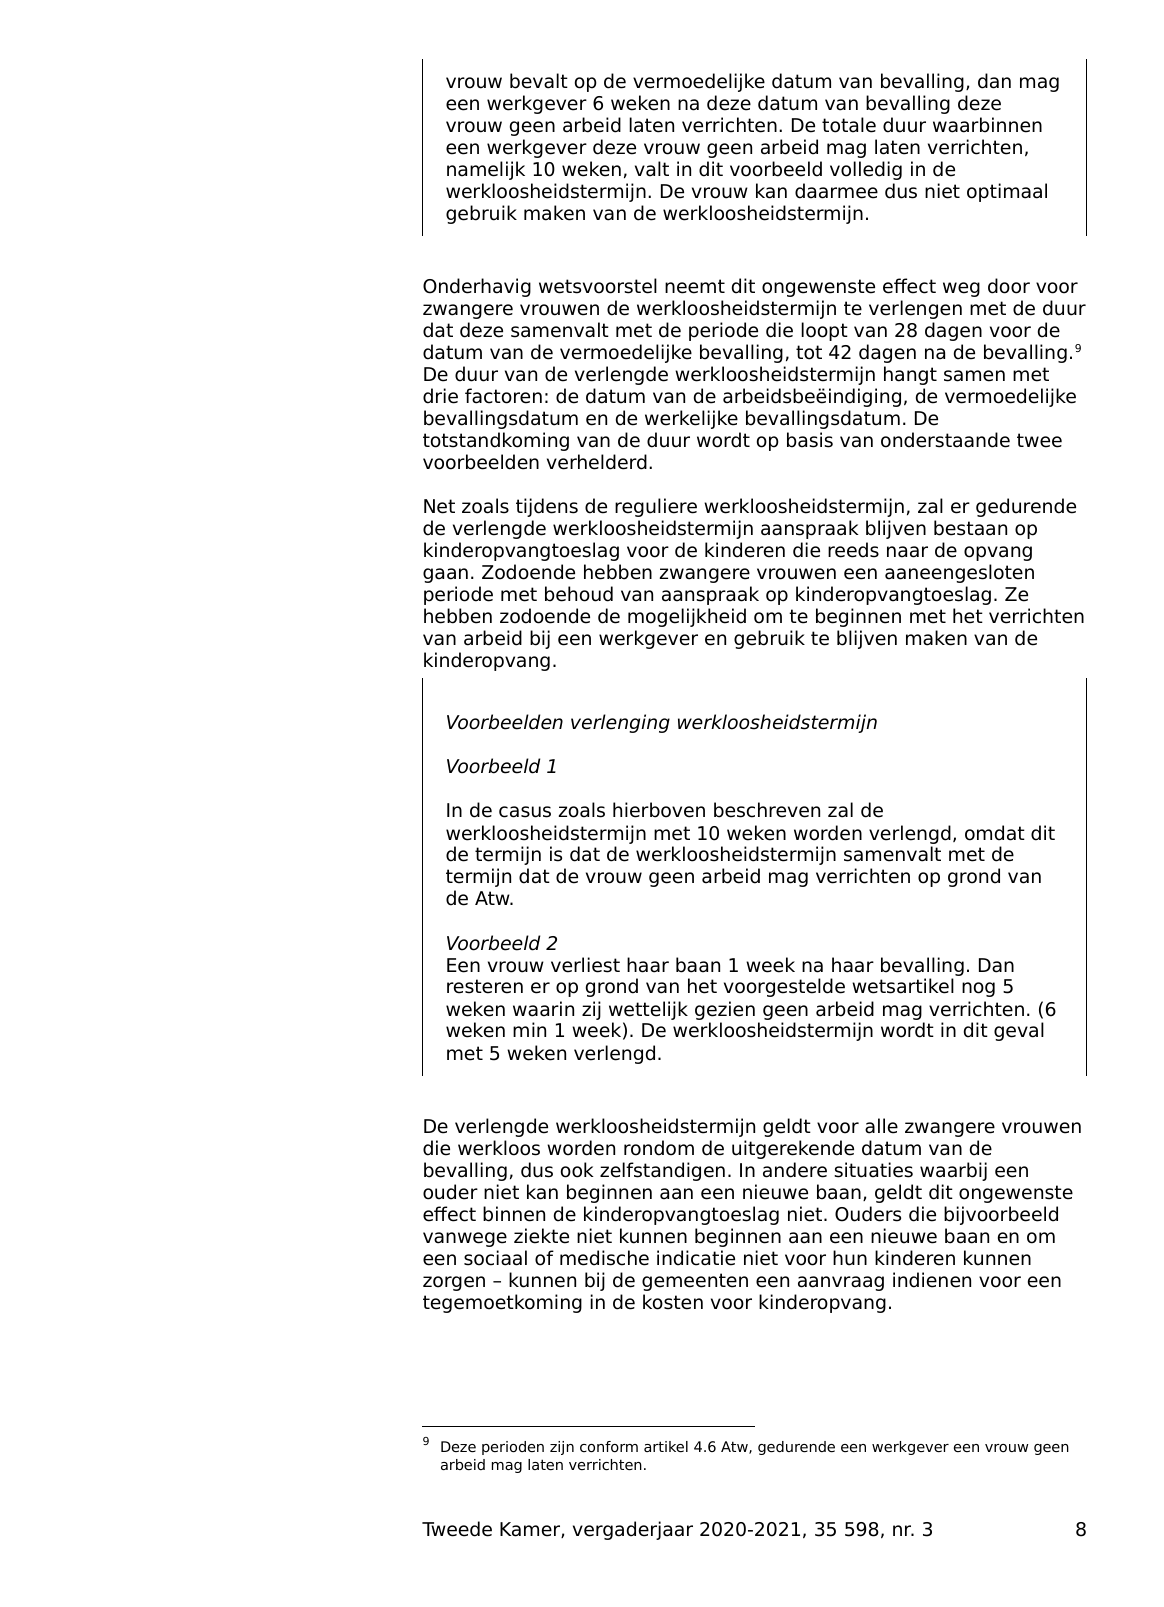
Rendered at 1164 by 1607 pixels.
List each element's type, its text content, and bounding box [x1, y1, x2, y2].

text De verlengde werkloosheidstermijn geldt voor alle zwangere vrouwen die werkloos worden rondom de uitgerekende datum van de bevalling, dus ook zelfstandigen. In andere situaties waarbij een ouder niet kan beginnen aan een nieuwe baan, geldt dit ongewenste effect binnen de kinderopvangtoeslag niet. Ouders die bijvoorbeeld vanwege ziekte niet kunnen beginnen aan een nieuwe baan en om een sociaal of medische indicatie niet voor hun kinderen kunnen zorgen – kunnen bij de gemeenten een aanvraag indienen voor een tegemoetkoming in de kosten voor kinderopvang. [422, 1116, 1087, 1314]
table_header vrouw bevalt op de vermoedelijke datum van bevalling, dan mag een werkgever 6 weken na deze datum van bevalling deze vrouw geen arbeid laten verrichten. De totale duur waarbinnen een werkgever deze vrouw geen arbeid mag laten verrichten, namelijk 10 weken, valt in dit voorbeeld volledig in de werkloosheidstermijn. De vrouw kan daarmee dus niet optimaal gebruik maken van de werkloosheidstermijn. [423, 59, 1086, 236]
table_header Voorbeelden verlenging werkloosheidstermijn Voorbeeld 1 In de casus zoals hierboven beschreven zal de werkloosheidstermijn met 10 weken worden verlengd, omdat dit de termijn is dat de werkloosheidstermijn samenvalt met de termijn dat de vrouw geen arbeid mag verrichten op grond van de Atw. Voorbeeld 2 Een vrouw verliest haar baan 1 week na haar bevalling. Dan resteren er op grond van het voorgestelde wetsartikel nog 5 weken waarin zij wettelijk gezien geen arbeid mag verrichten. (6 weken min 1 week). De werkloosheidstermijn wordt in dit geval met 5 weken verlengd. [423, 678, 1086, 1076]
text Deze perioden zijn conform artikel 4.6 Atw, gedurende een werkgever een vrouw geen arbeid mag laten verrichten. [422, 1435, 1087, 1474]
text Net zoals tijdens de reguliere werkloosheidstermijn, zal er gedurende de verlengde werkloosheidstermijn aanspraak blijven bestaan op kinderopvangtoeslag voor de kinderen die reeds naar de opvang gaan. Zodoende hebben zwangere vrouwen een aaneengesloten periode met behoud van aanspraak op kinderopvangtoeslag. Ze hebben zodoende de mogelijkheid om te beginnen met het verrichten van arbeid bij een werkgever en gebruik te blijven maken van de kinderopvang. [422, 496, 1087, 672]
text Onderhavig wetsvoorstel neemt dit ongewenste effect weg door voor zwangere vrouwen de werkloosheidstermijn te verlengen met de duur dat deze samenvalt met de periode die loopt van 28 dagen voor de datum van de vermoedelijke bevalling, tot 42 dagen na de bevalling. De duur van de verlengde werkloosheidstermijn hangt samen met drie factoren: de datum van de arbeidsbeëindiging, de vermoedelijke bevallingsdatum en de werkelijke bevallingsdatum. De totstandkoming van de duur wordt op basis van onderstaande twee voorbeelden verhelderd. [422, 276, 1087, 474]
